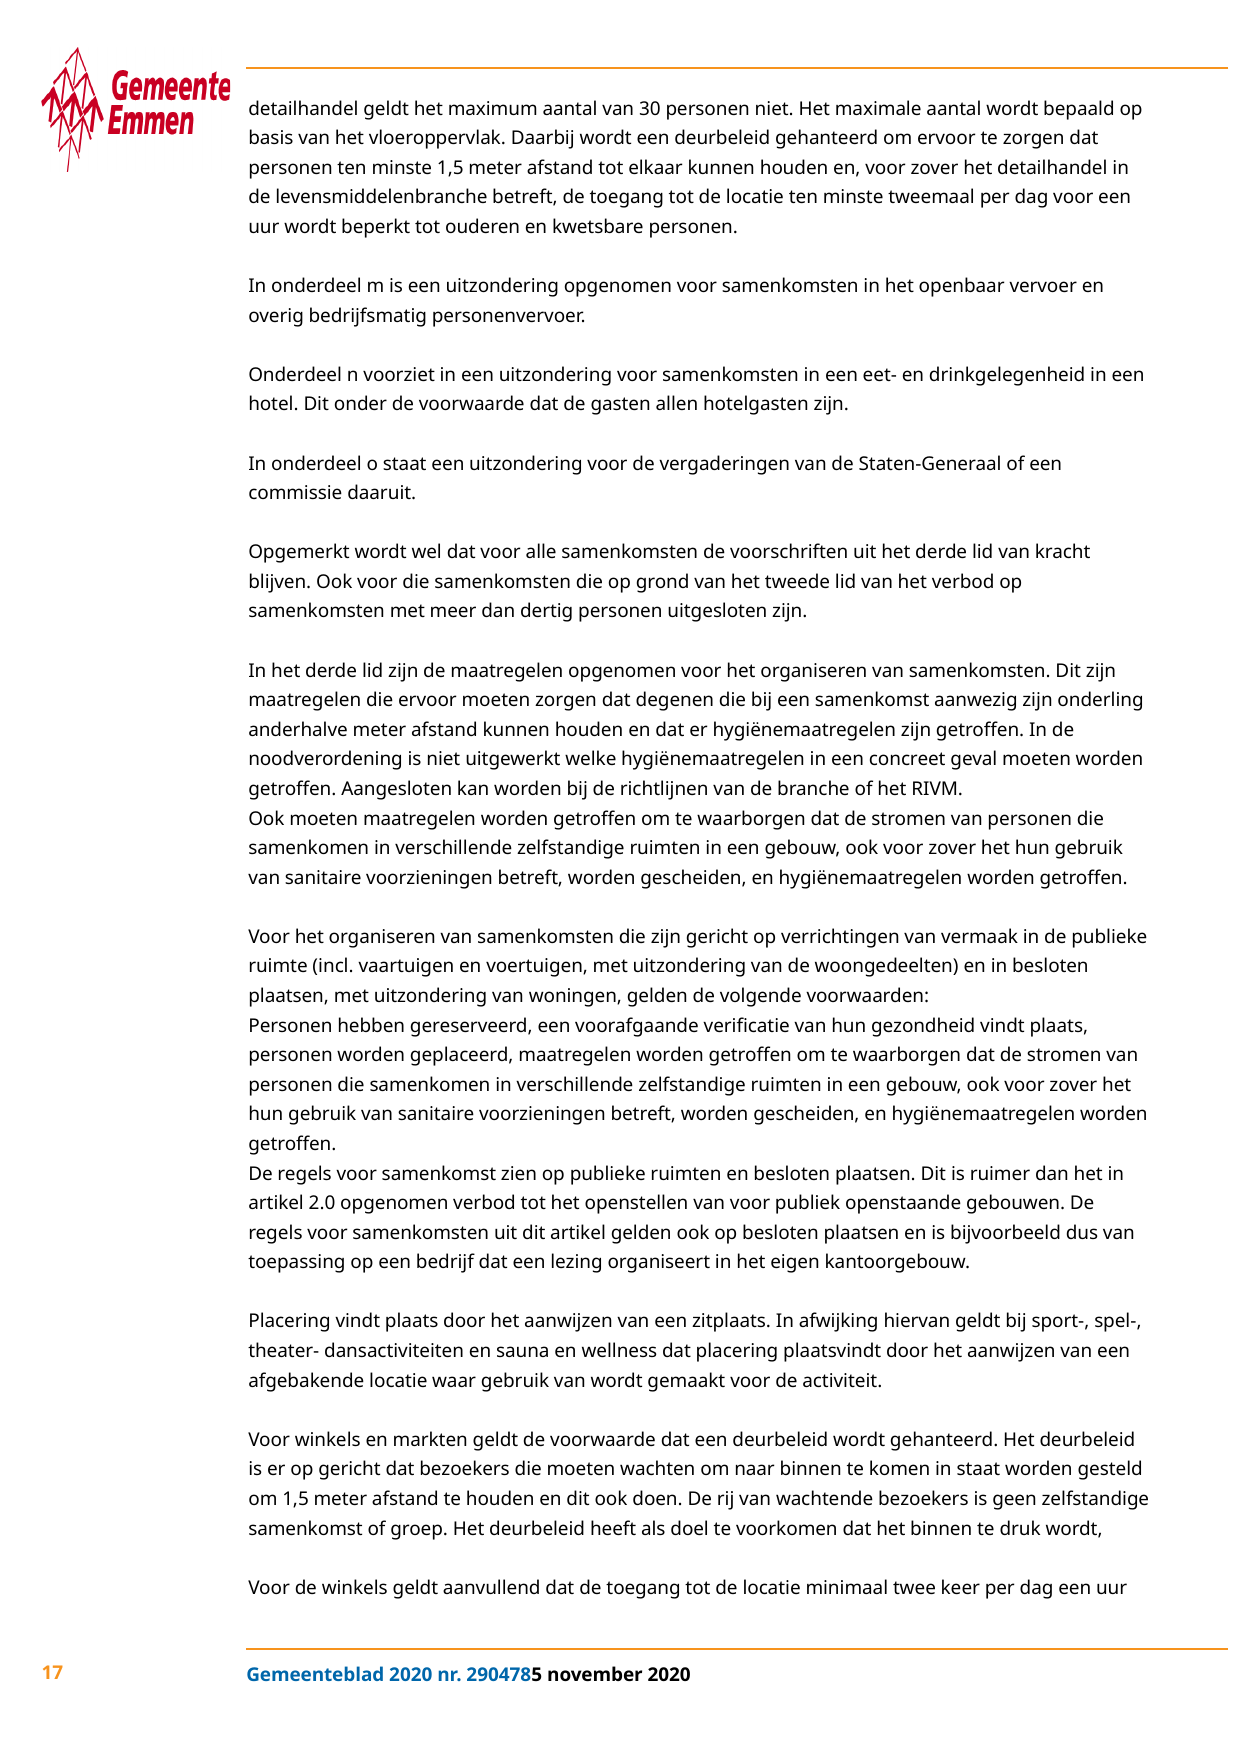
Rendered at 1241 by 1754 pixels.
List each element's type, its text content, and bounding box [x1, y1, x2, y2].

picture [41, 47, 231, 172]
text Ook moeten maatregelen worden getroffen om te waarborgen dat de stromen van personen die samenkomen in verschillende zelfstandige ruimten in een gebouw, ook voor zover het hun gebruik van sanitaire voorzieningen betreft, worden gescheiden, en hygiënemaatregelen worden getroffen. [248, 805, 1152, 890]
text detailhandel geldt het maximum aantal van 30 personen niet. Het maximale aantal wordt bepaald op basis van het vloeroppervlak. Daarbij wordt een deurbeleid gehanteerd om ervoor te zorgen dat personen ten minste 1,5 meter afstand tot elkaar kunnen houden en, voor zover het detailhandel in de levensmiddelenbranche betreft, de toegang tot de locatie ten minste tweemaal per dag voor een uur wordt beperkt tot ouderen en kwetsbare personen. [248, 95, 1152, 239]
text Voor de winkels geldt aanvullend dat de toegang tot de locatie minimaal twee keer per dag een uur [248, 1574, 1152, 1600]
text De regels voor samenkomst zien op publieke ruimten en besloten plaatsen. Dit is ruimer dan het in artikel 2.0 opgenomen verbod tot het openstellen van voor publiek openstaande gebouwen. De regels voor samenkomsten uit dit artikel gelden ook op besloten plaatsen en is bijvoorbeeld dus van toepassing op een bedrijf dat een lezing organiseert in het eigen kantoorgebouw. [248, 1160, 1152, 1274]
text Onderdeel n voorziet in een uitzondering voor samenkomsten in een eet- en drinkgelegenheid in een hotel. Dit onder de voorwaarde dat de gasten allen hotelgasten zijn. [248, 361, 1152, 416]
text In onderdeel o staat een uitzondering voor de vergaderingen van de Staten-Generaal of een commissie daaruit. [248, 450, 1152, 505]
text Placering vindt plaats door het aanwijzen van een zitplaats. In afwijking hiervan geldt bij sport-, spel-, theater- dansactiviteiten en sauna en wellness dat placering plaatsvindt door het aanwijzen van een afgebakende locatie waar gebruik van wordt gemaakt voor de activiteit. [248, 1308, 1152, 1393]
text Personen hebben gereserveerd, een voorafgaande verificatie van hun gezondheid vindt plaats, personen worden geplaceerd, maatregelen worden getroffen om te waarborgen dat de stromen van personen die samenkomen in verschillende zelfstandige ruimten in een gebouw, ook voor zover het hun gebruik van sanitaire voorzieningen betreft, worden gescheiden, en hygiënemaatregelen worden getroffen. [248, 1012, 1152, 1156]
text In onderdeel m is een uitzondering opgenomen voor samenkomsten in het openbaar vervoer en overig bedrijfsmatig personenvervoer. [248, 272, 1152, 328]
text Voor winkels en markten geldt de voorwaarde dat een deurbeleid wordt gehanteerd. Het deurbeleid is er op gericht dat bezoekers die moeten wachten om naar binnen te komen in staat worden gesteld om 1,5 meter afstand te houden en dit ook doen. De rij van wachtende bezoekers is geen zelfstandige samenkomst of groep. Het deurbeleid heeft als doel te voorkomen dat het binnen te druk wordt, [248, 1426, 1152, 1541]
text In het derde lid zijn de maatregelen opgenomen voor het organiseren van samenkomsten. Dit zijn maatregelen die ervoor moeten zorgen dat degenen die bij een samenkomst aanwezig zijn onderling anderhalve meter afstand kunnen houden en dat er hygiënemaatregelen zijn getroffen. In de noodverordening is niet uitgewerkt welke hygiënemaatregelen in een concreet geval moeten worden getroffen. Aangesloten kan worden bij de richtlijnen van de branche of het RIVM. [248, 657, 1152, 801]
text Opgemerkt wordt wel dat voor alle samenkomsten de voorschriften uit het derde lid van kracht blijven. Ook voor die samenkomsten die op grond van het tweede lid van het verbod op samenkomsten met meer dan dertig personen uitgesloten zijn. [248, 538, 1152, 623]
text Voor het organiseren van samenkomsten die zijn gericht op verrichtingen van vermaak in de publieke ruimte (incl. vaartuigen en voertuigen, met uitzondering van de woongedeelten) en in besloten plaatsen, met uitzondering van woningen, gelden de volgende voorwaarden: [248, 923, 1152, 1008]
